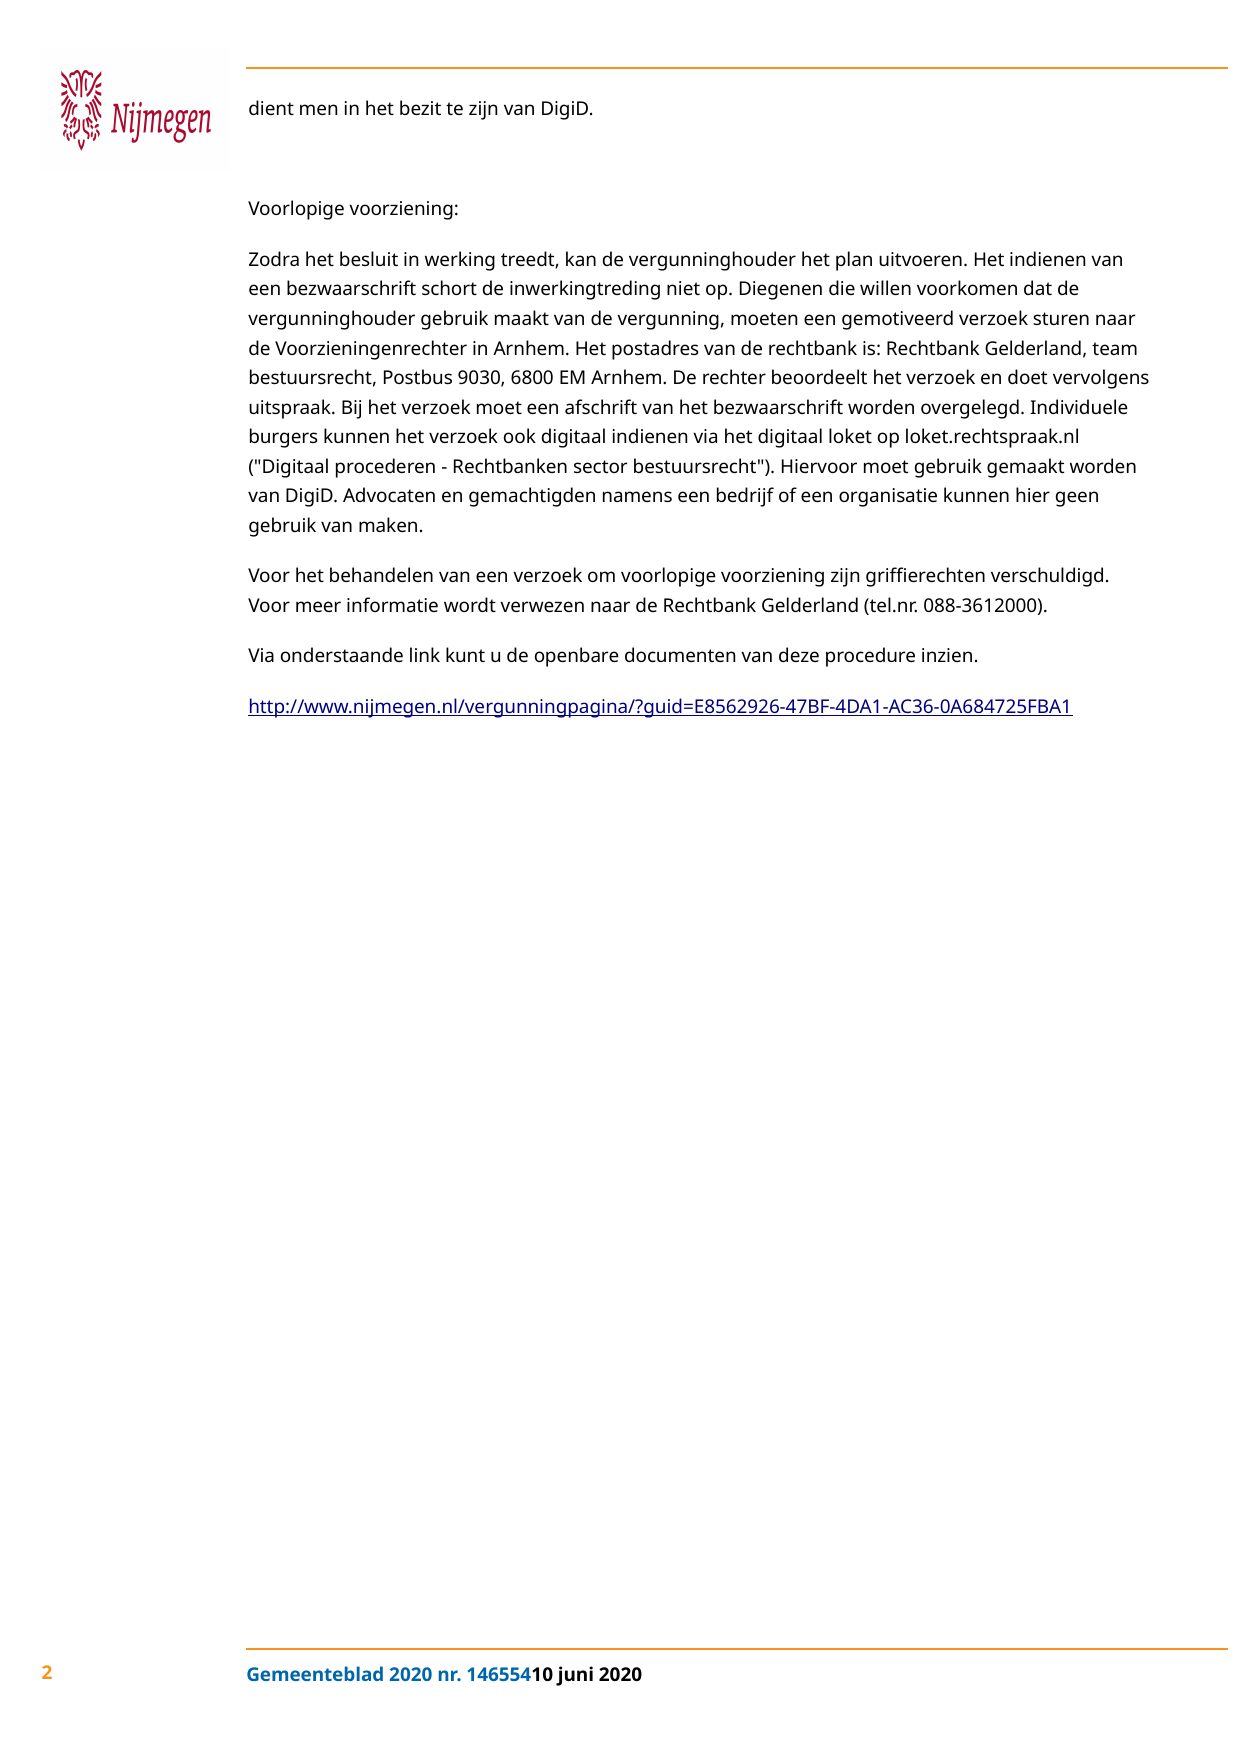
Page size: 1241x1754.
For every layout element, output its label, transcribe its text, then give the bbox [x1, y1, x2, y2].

text Via onderstaande link kunt u de openbare documenten van deze procedure inzien. [248, 643, 1152, 668]
text http://www.nijmegen.nl/vergunningpagina/?guid=E8562926-47BF-4DA1-AC36-0A684725FBA1 [248, 693, 1152, 719]
text Voorlopige voorziening: [248, 196, 1152, 221]
text Zodra het besluit in werking treedt, kan de vergunninghouder het plan uitvoeren. Het indienen van een bezwaarschrift schort de inwerkingtreding niet op. Diegenen die willen voorkomen dat de vergunninghouder gebruik maakt van de vergunning, moeten een gemotiveerd verzoek sturen naar de Voorzieningenrechter in Arnhem. Het postadres van de rechtbank is: Rechtbank Gelderland, team bestuursrecht, Postbus 9030, 6800 EM Arnhem. De rechter beoordeelt het verzoek en doet vervolgens uitspraak. Bij het verzoek moet een afschrift van het bezwaarschrift worden overgelegd. Individuele burgers kunnen het verzoek ook digitaal indienen via het digitaal loket op loket.rechtspraak.nl ("Digitaal procederen - Rechtbanken sector bestuursrecht"). Hiervoor moet gebruik gemaakt worden van DigiD. Advocaten en gemachtigden namens een bedrijf of een organisatie kunnen hier geen gebruik van maken. [248, 246, 1152, 538]
text dient men in het bezit te zijn van DigiD. [248, 95, 1152, 121]
picture [41, 47, 231, 172]
text Voor het behandelen van een verzoek om voorlopige voorziening zijn griffierechten verschuldigd. Voor meer informatie wordt verwezen naar de Rechtbank Gelderland (tel.nr. 088-3612000). [248, 563, 1152, 618]
